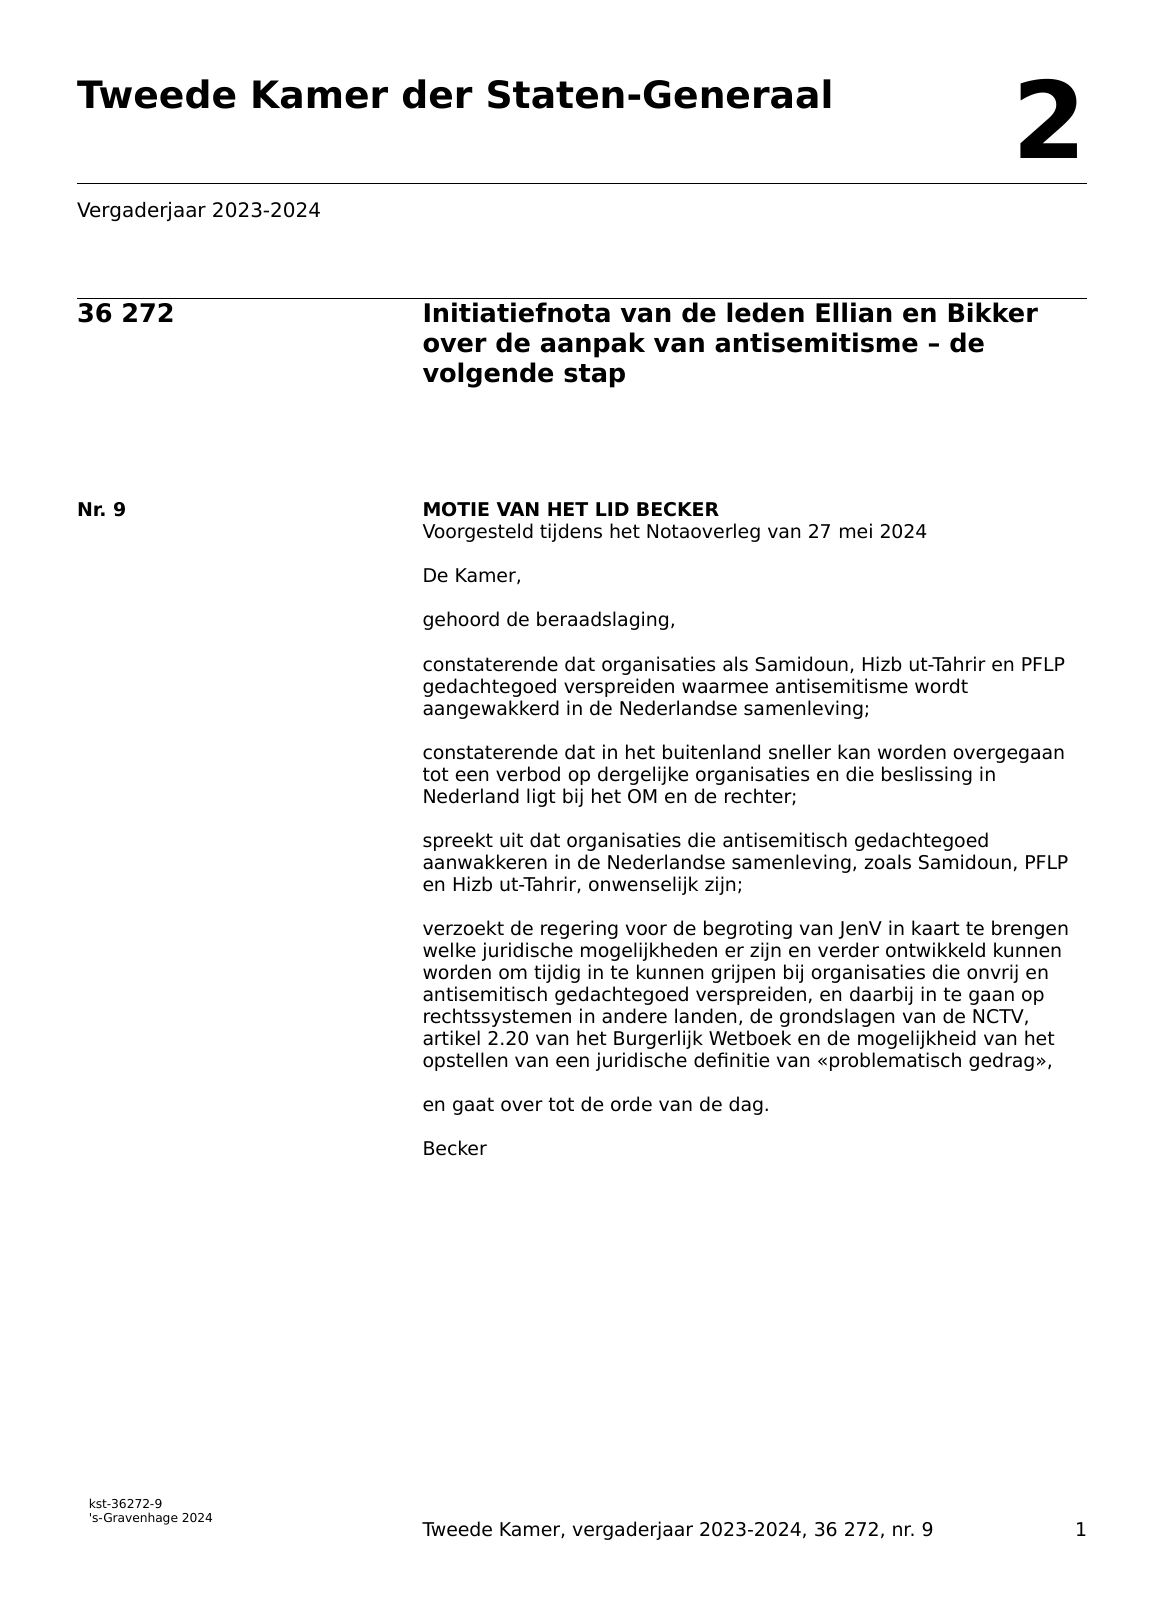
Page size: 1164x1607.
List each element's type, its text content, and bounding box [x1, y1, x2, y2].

text Becker [422, 1138, 1087, 1160]
text gehoord de beraadslaging, [422, 609, 1087, 631]
text spreekt uit dat organisaties die antisemitisch gedachtegoed aanwakkeren in de Nederlandse samenleving, zoals Samidoun, PFLP en Hizb ut-Tahrir, onwenselijk zijn; [422, 830, 1087, 896]
text Voorgesteld tijdens het Notaoverleg van 27 mei 2024 [422, 521, 1087, 543]
text 's-Gravenhage 2024 [88, 1511, 323, 1525]
table_header Tweede Kamer der Staten-Generaal [77, 59, 886, 183]
subtitle Nr. 9 MOTIE VAN HET LID BECKER [77, 499, 1087, 521]
table_cell Vergaderjaar 2023-2024 [77, 184, 1087, 298]
text en gaat over tot de orde van de dag. [422, 1094, 1087, 1116]
subtitle 36 272 Initiatiefnota van de leden Ellian en Bikker over de aanpak van antisemitisme – de volgende stap [77, 299, 1087, 388]
table_header 2 [886, 59, 1087, 183]
text verzoekt de regering voor de begroting van JenV in kaart te brengen welke juridische mogelijkheden er zijn en verder ontwikkeld kunnen worden om tijdig in te kunnen grijpen bij organisaties die onvrij en antisemitisch gedachtegoed verspreiden, en daarbij in te gaan op rechtssystemen in andere landen, de grondslagen van de NCTV, artikel 2.20 van het Burgerlijk Wetboek en de mogelijkheid van het opstellen van een juridische definitie van «problematisch gedrag», [422, 918, 1087, 1072]
text constaterende dat in het buitenland sneller kan worden overgegaan tot een verbod op dergelijke organisaties en die beslissing in Nederland ligt bij het OM en de rechter; [422, 742, 1087, 808]
text kst-36272-9 [88, 1497, 323, 1511]
text constaterende dat organisaties als Samidoun, Hizb ut-Tahrir en PFLP gedachtegoed verspreiden waarmee antisemitisme wordt aangewakkerd in de Nederlandse samenleving; [422, 653, 1087, 719]
text De Kamer, [422, 565, 1087, 587]
